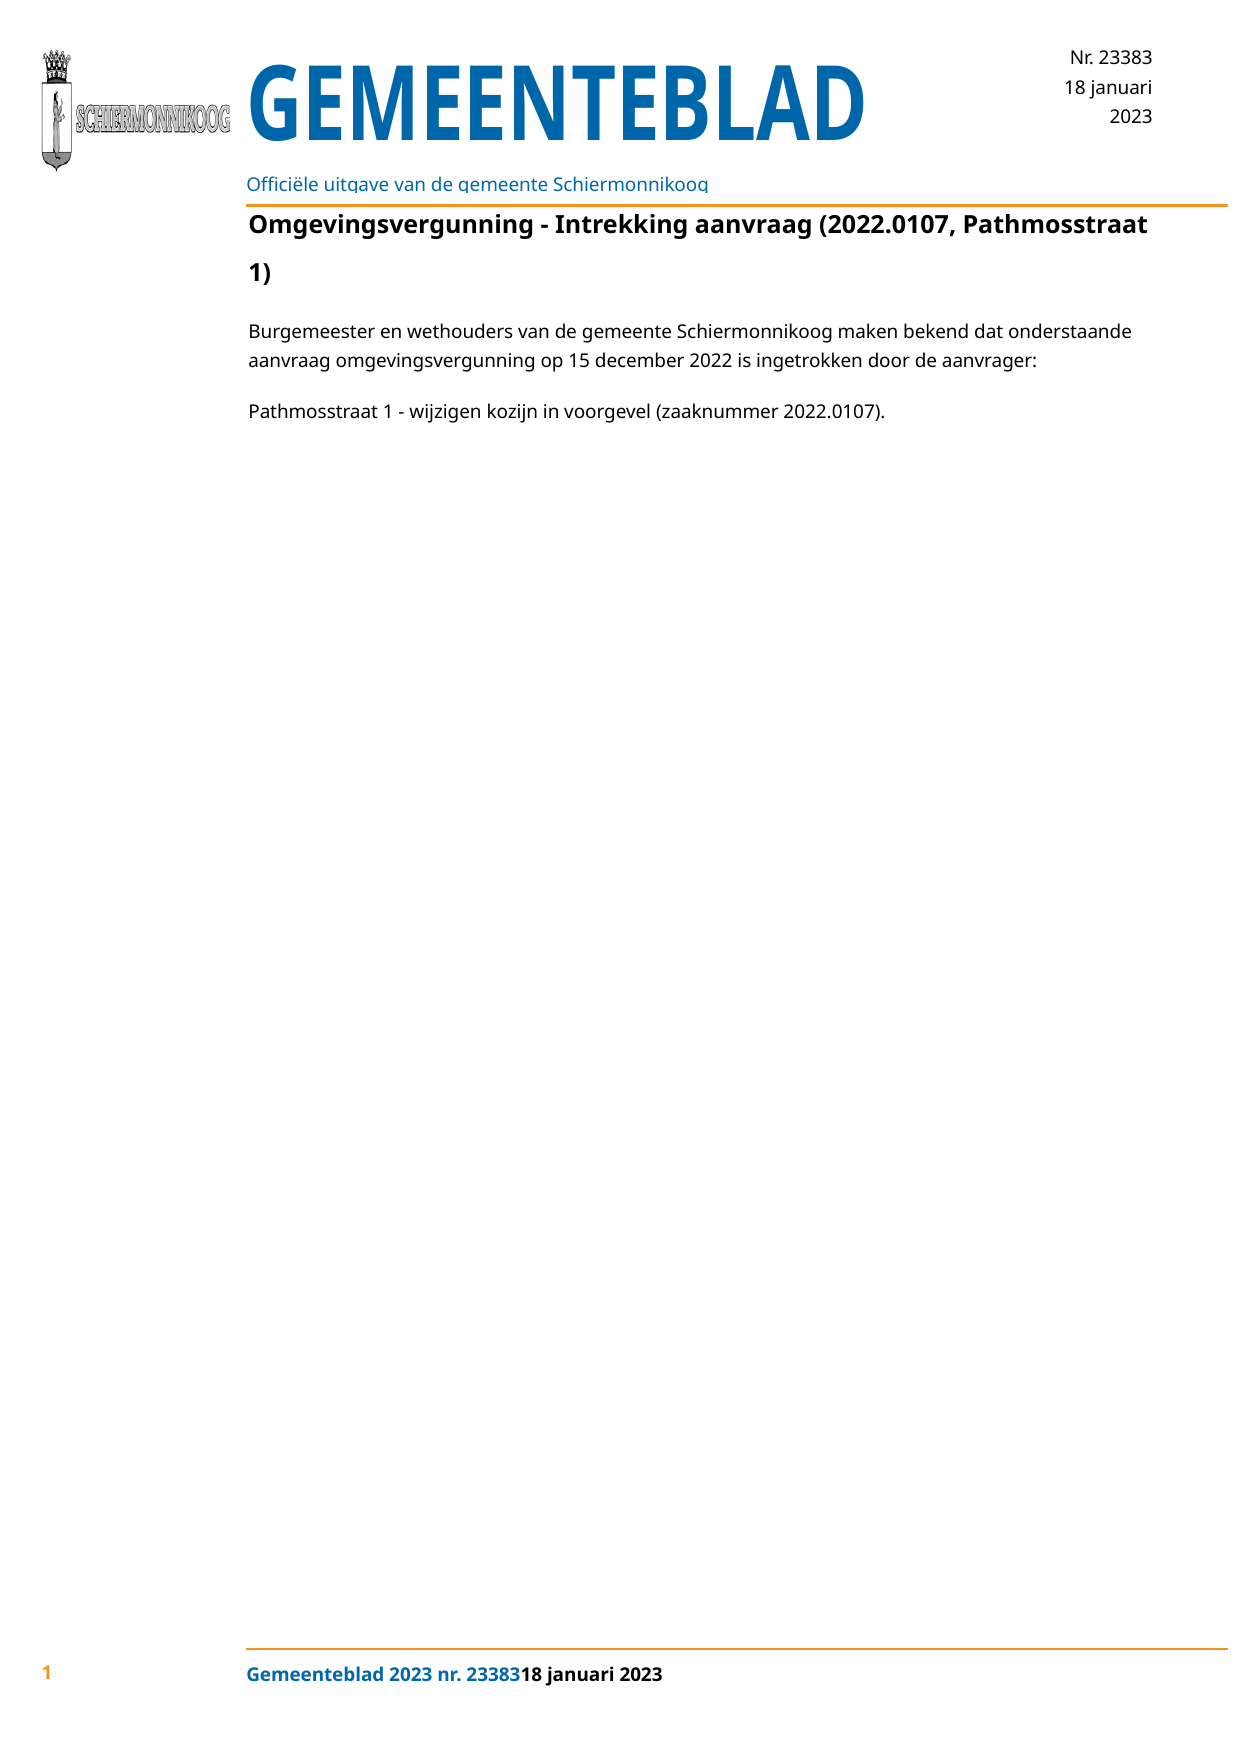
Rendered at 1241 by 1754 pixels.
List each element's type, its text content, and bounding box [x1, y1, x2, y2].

text Pathmosstraat 1 - wijzigen kozijn in voorgevel (zaaknummer 2022.0107). [248, 398, 1152, 424]
picture [41, 47, 231, 172]
text Omgevingsvergunning - Intrekking aanvraag (2022.0107, Pathmosstraat 1) [248, 207, 1152, 288]
text Burgemeester en wethouders van de gemeente Schiermonnikoog maken bekend dat onderstaande aanvraag omgevingsvergunning op 15 december 2022 is ingetrokken door de aanvrager: [248, 318, 1152, 373]
